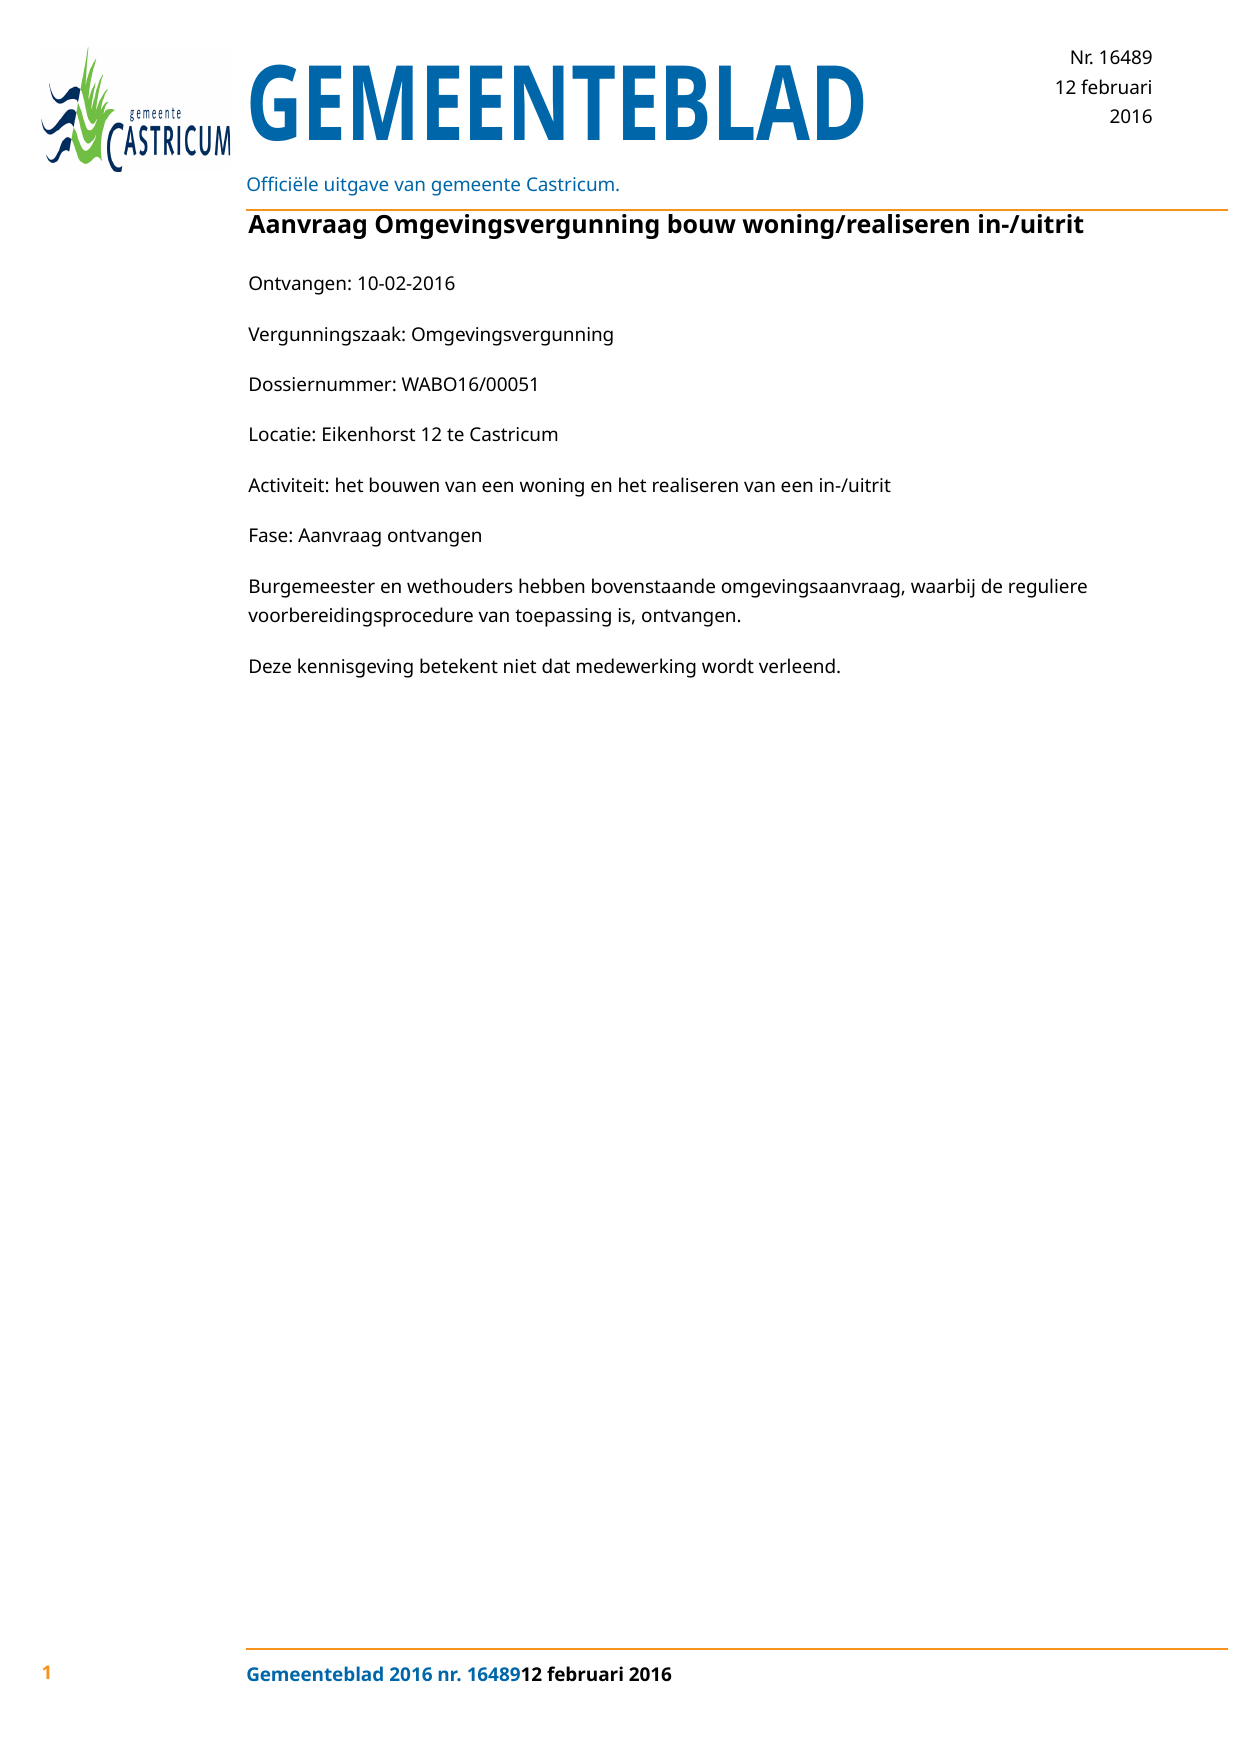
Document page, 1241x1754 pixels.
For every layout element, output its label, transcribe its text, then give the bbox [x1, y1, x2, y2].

text Aanvraag Omgevingsvergunning bouw woning/realiseren in-/uitrit [248, 211, 1152, 241]
text Fase: Aanvraag ontvangen [248, 522, 1152, 548]
text Burgemeester en wethouders hebben bovenstaande omgevingsaanvraag, waarbij de reguliere voorbereidingsprocedure van toepassing is, ontvangen. [248, 573, 1152, 628]
text Vergunningszaak: Omgevingsvergunning [248, 321, 1152, 346]
text Ontvangen: 10-02-2016 [248, 270, 1152, 296]
text Locatie: Eikenhorst 12 te Castricum [248, 422, 1152, 447]
text Dossiernummer: WABO16/00051 [248, 371, 1152, 397]
picture [41, 47, 231, 172]
text Deze kennisgeving betekent niet dat medewerking wordt verleend. [248, 653, 1152, 678]
text Activiteit: het bouwen van een woning en het realiseren van een in-/uitrit [248, 472, 1152, 498]
